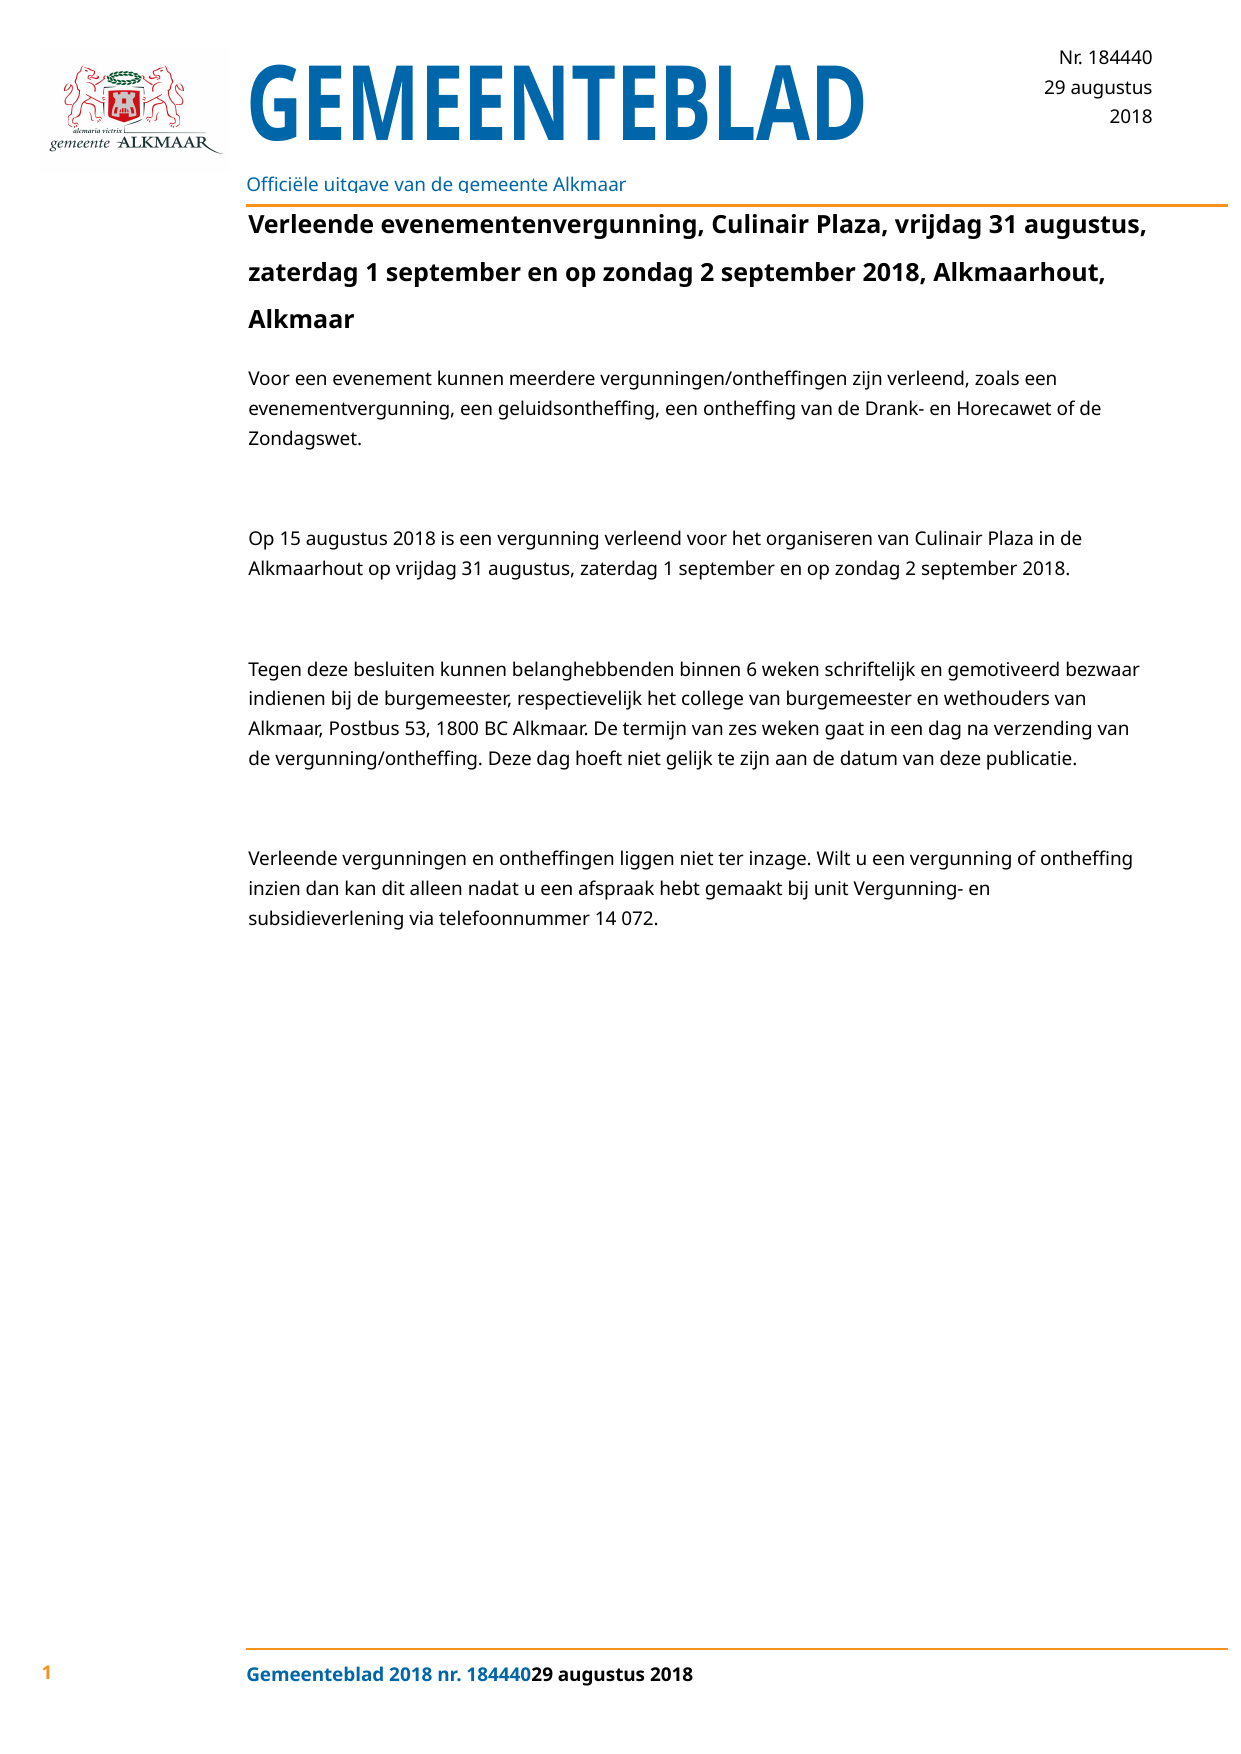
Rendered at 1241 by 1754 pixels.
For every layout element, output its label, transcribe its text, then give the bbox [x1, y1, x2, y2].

text Voor een evenement kunnen meerdere vergunningen/ontheffingen zijn verleend, zoals een evenementvergunning, een geluidsontheffing, een ontheffing van de Drank- en Horecawet of de Zondagswet. [248, 366, 1152, 450]
picture [41, 47, 231, 172]
text Tegen deze besluiten kunnen belanghebbenden binnen 6 weken schriftelijk en gemotiveerd bezwaar indienen bij de burgemeester, respectievelijk het college van burgemeester en wethouders van Alkmaar, Postbus 53, 1800 BC Alkmaar. De termijn van zes weken gaat in een dag na verzending van de vergunning/ontheffing. Deze dag hoeft niet gelijk te zijn aan de datum van deze publicatie. [248, 656, 1152, 770]
text Verleende evenementenvergunning, Culinair Plaza, vrijdag 31 augustus, zaterdag 1 september en op zondag 2 september 2018, Alkmaarhout, Alkmaar [248, 207, 1152, 336]
text Verleende vergunningen en ontheffingen liggen niet ter inzage. Wilt u een vergunning of ontheffing inzien dan kan dit alleen nadat u een afspraak hebt gemaakt bij unit Vergunning- en subsidieverlening via telefoonnummer 14 072. [248, 846, 1152, 930]
text Op 15 augustus 2018 is een vergunning verleend voor het organiseren van Culinair Plaza in de Alkmaarhout op vrijdag 31 augustus, zaterdag 1 september en op zondag 2 september 2018. [248, 526, 1152, 581]
